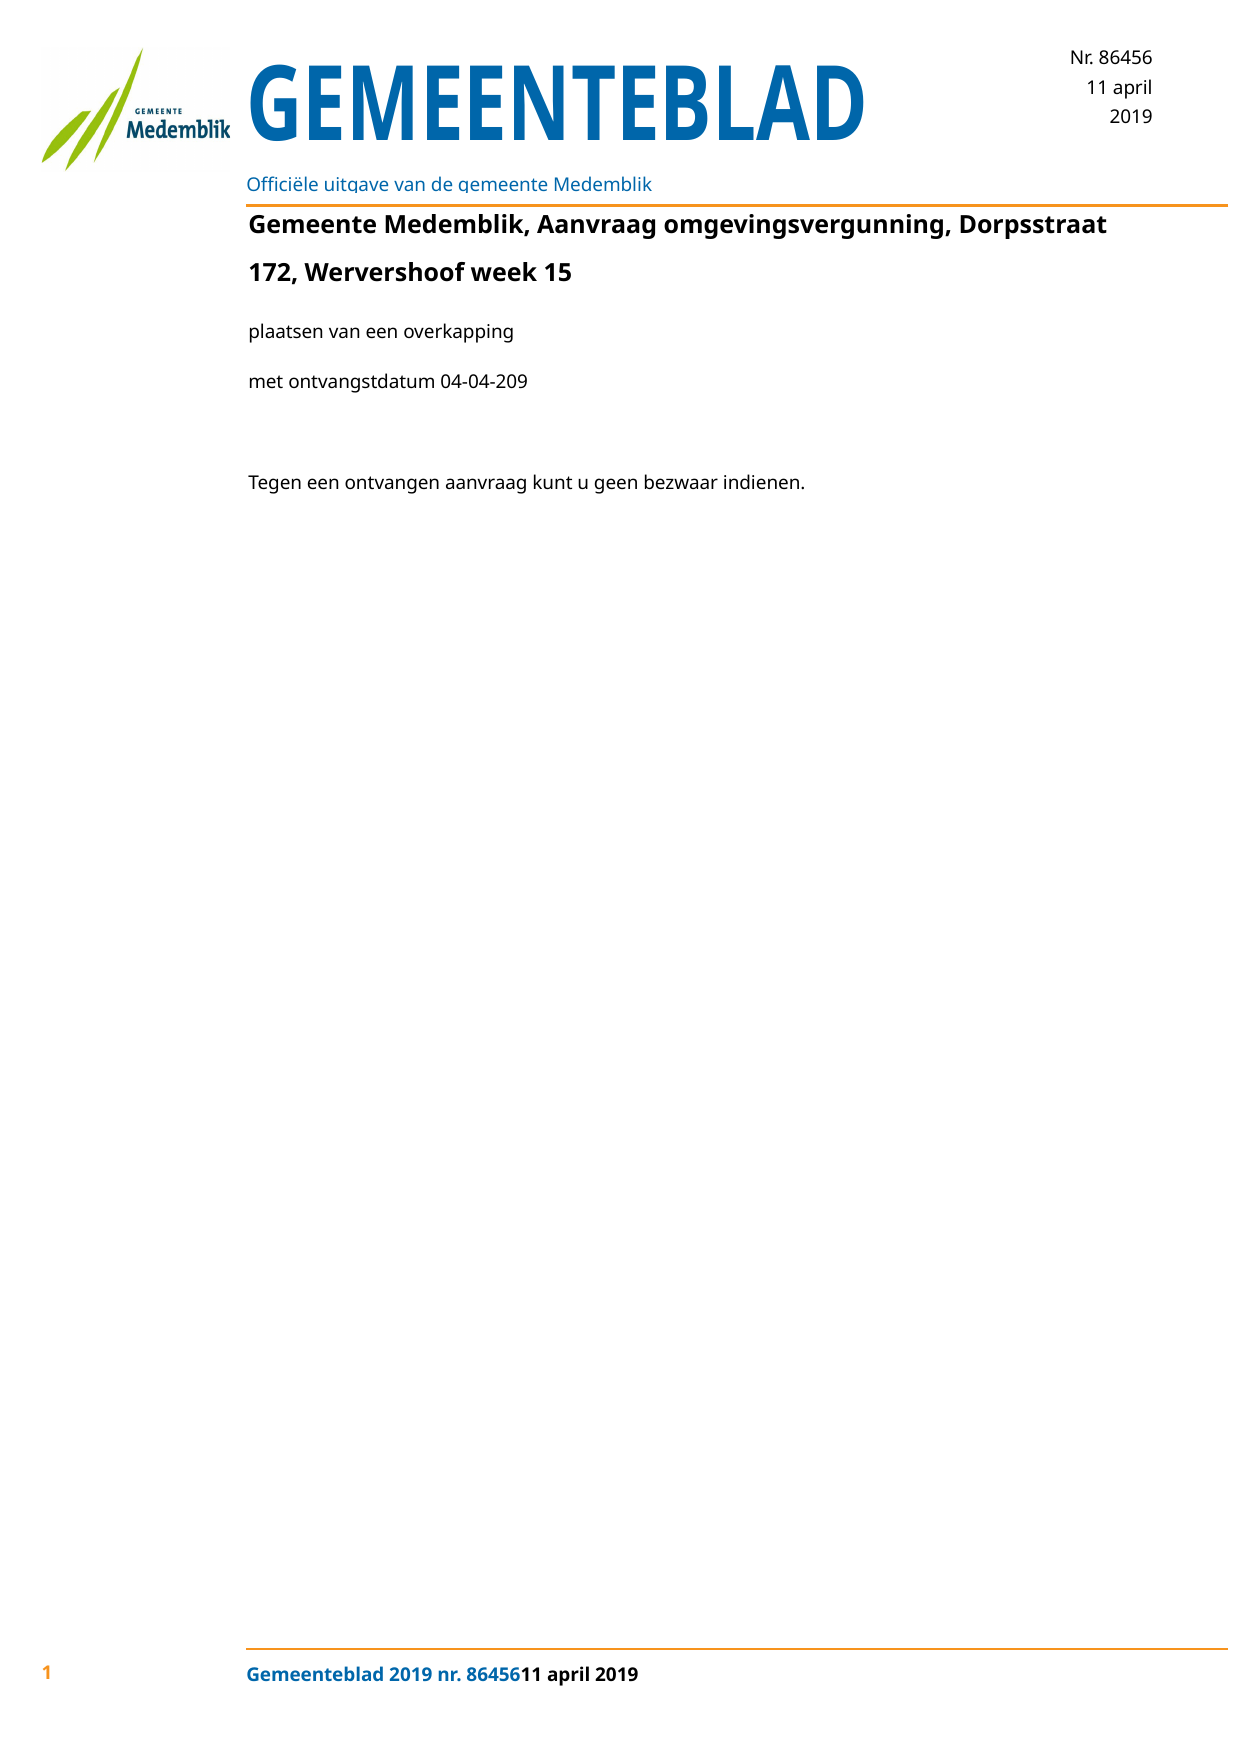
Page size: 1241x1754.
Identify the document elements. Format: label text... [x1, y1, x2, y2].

text Gemeente Medemblik, Aanvraag omgevingsvergunning, Dorpsstraat 172, Wervershoof week 15 [248, 207, 1152, 288]
text plaatsen van een overkapping [248, 318, 1152, 344]
text met ontvangstdatum 04-04-209 [248, 368, 1152, 394]
picture [41, 47, 231, 172]
text Tegen een ontvangen aanvraag kunt u geen bezwaar indienen. [248, 469, 1152, 495]
